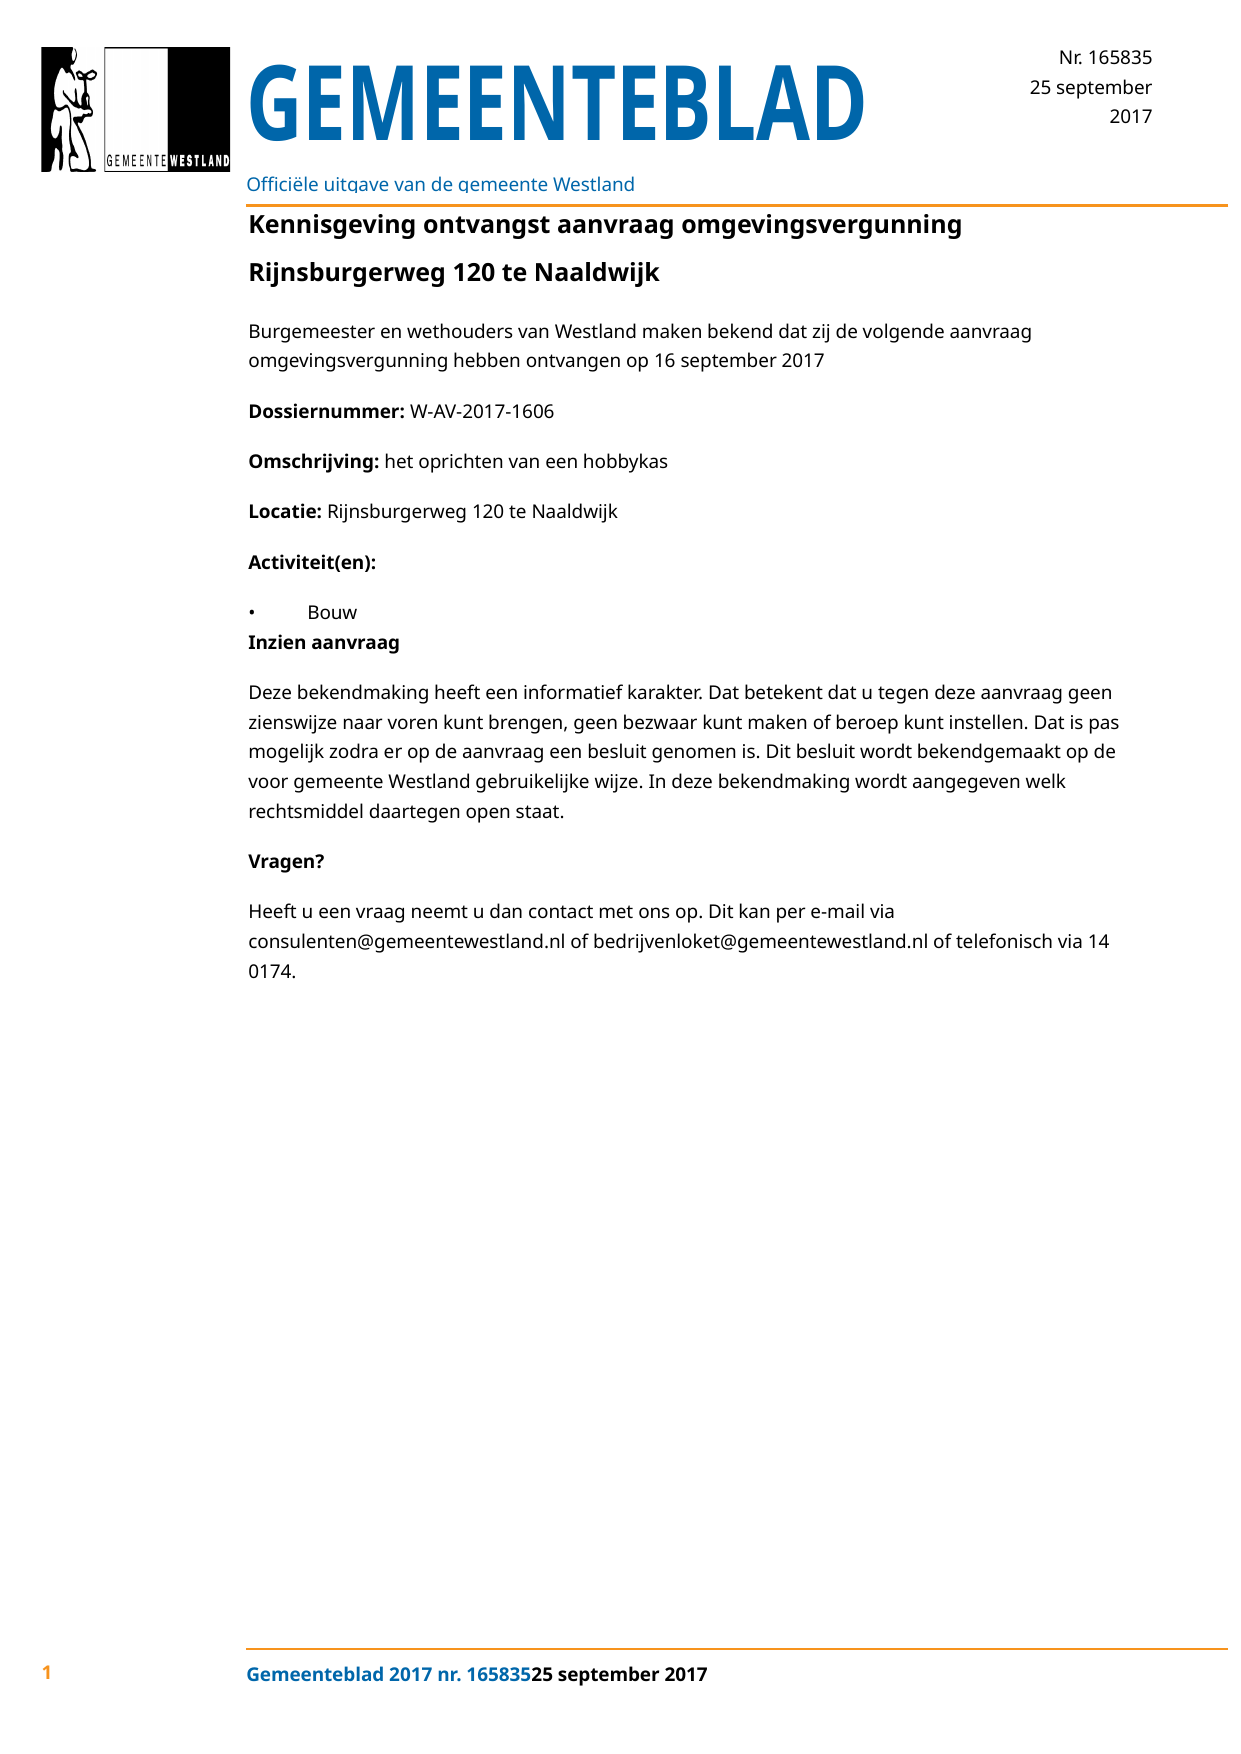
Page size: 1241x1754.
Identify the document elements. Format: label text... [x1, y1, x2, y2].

picture [41, 47, 231, 172]
text Inzien aanvraag [248, 629, 1152, 655]
text Heeft u een vraag neemt u dan contact met ons op. Dit kan per e-mail via consulenten@gemeentewestland.nl of bedrijvenloket@gemeentewestland.nl of telefonisch via 14 0174. [248, 899, 1152, 984]
text Omschrijving: het oprichten van een hobbykas [248, 448, 1152, 474]
text Kennisgeving ontvangst aanvraag omgevingsvergunning Rijnsburgerweg 120 te Naaldwijk [248, 207, 1152, 288]
text Deze bekendmaking heeft een informatief karakter. Dat betekent dat u tegen deze aanvraag geen zienswijze naar voren kunt brengen, geen bezwaar kunt maken of beroep kunt instellen. Dat is pas mogelijk zodra er op de aanvraag een besluit genomen is. Dit besluit wordt bekendgemaakt op de voor gemeente Westland gebruikelijke wijze. In deze bekendmaking wordt aangegeven welk rechtsmiddel daartegen open staat. [248, 679, 1152, 824]
text Locatie: Rijnsburgerweg 120 te Naaldwijk [248, 499, 1152, 524]
text Activiteit(en): [248, 549, 1152, 575]
text Burgemeester en wethouders van Westland maken bekend dat zij de volgende aanvraag omgevingsvergunning hebben ontvangen op 16 september 2017 [248, 318, 1152, 373]
text Dossiernummer: W-AV-2017-1606 [248, 398, 1152, 424]
text Vragen? [248, 848, 1152, 874]
list Bouw [248, 599, 1152, 625]
